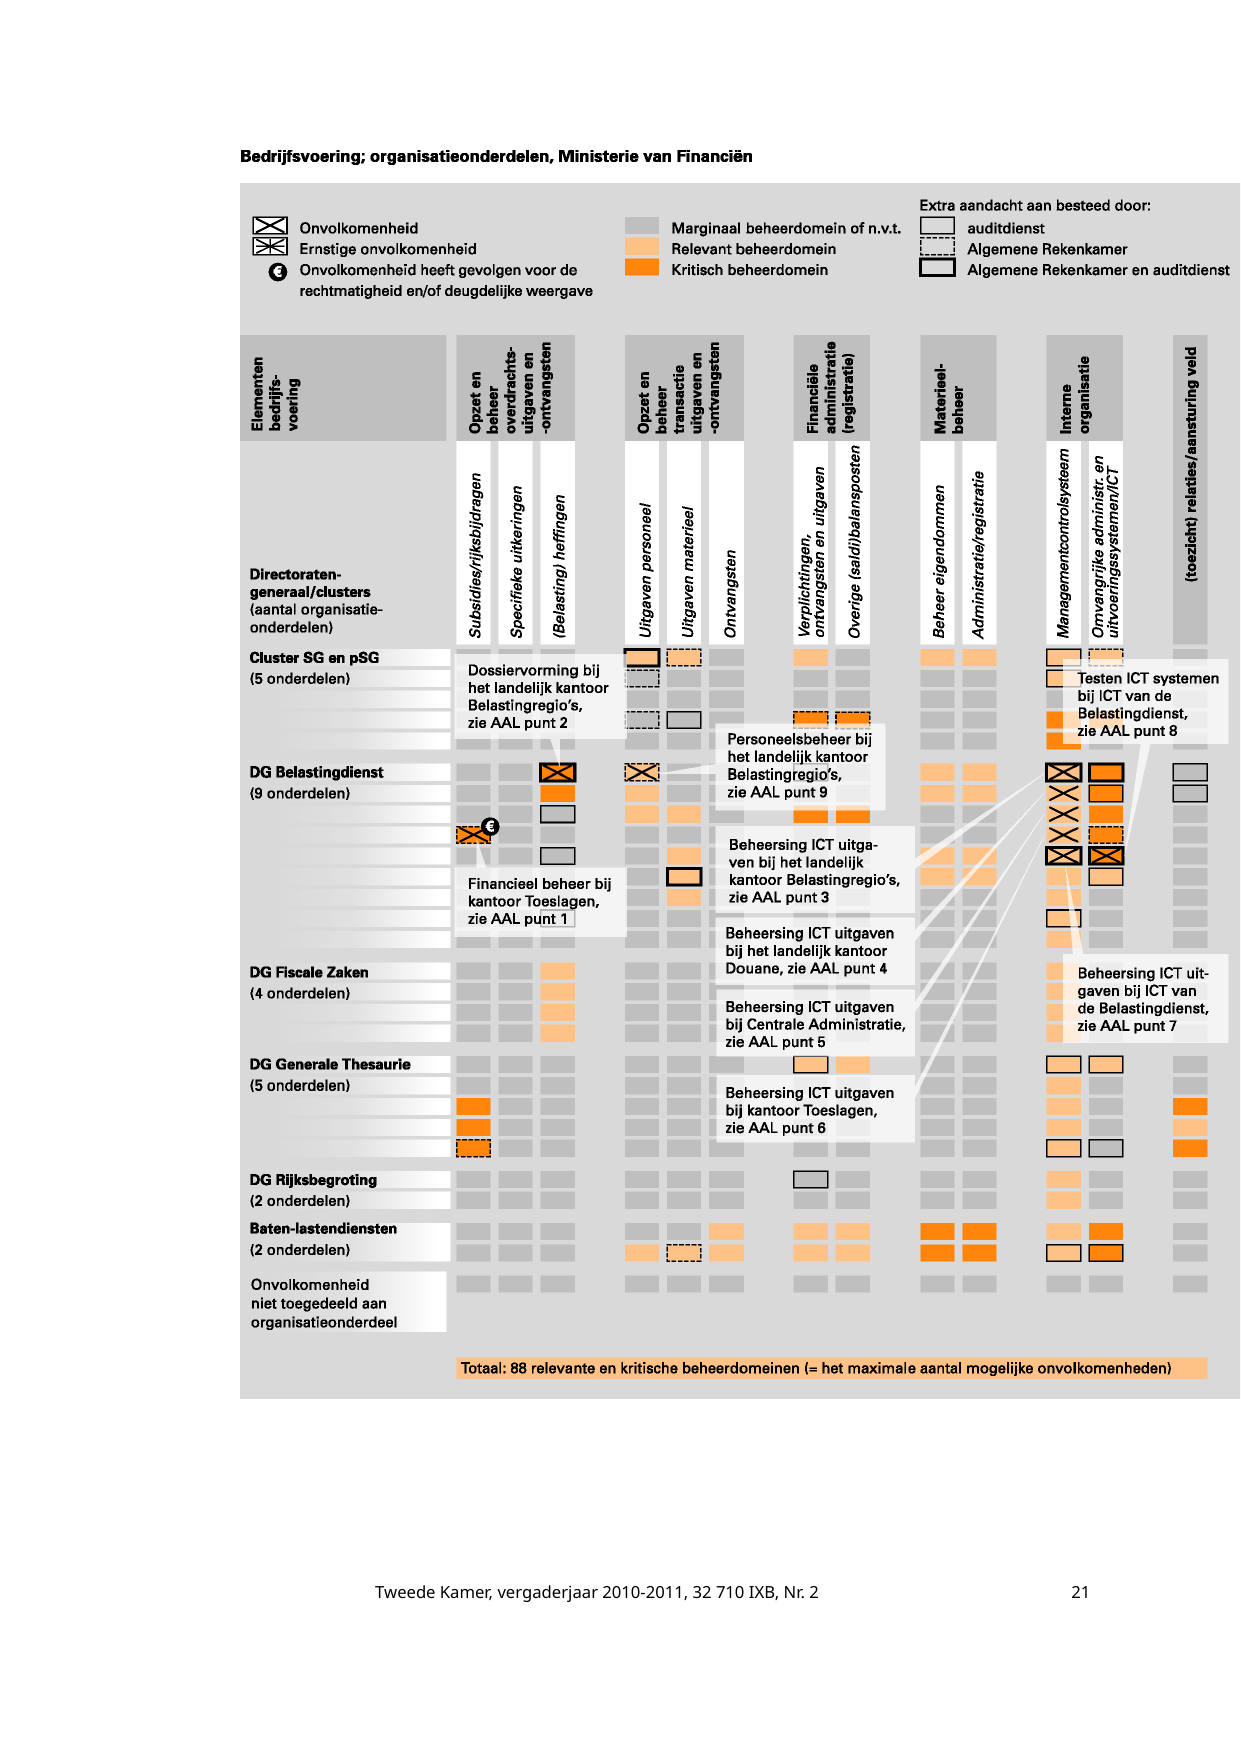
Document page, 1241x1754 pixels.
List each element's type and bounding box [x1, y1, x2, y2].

picture [240, 150, 1241, 1399]
